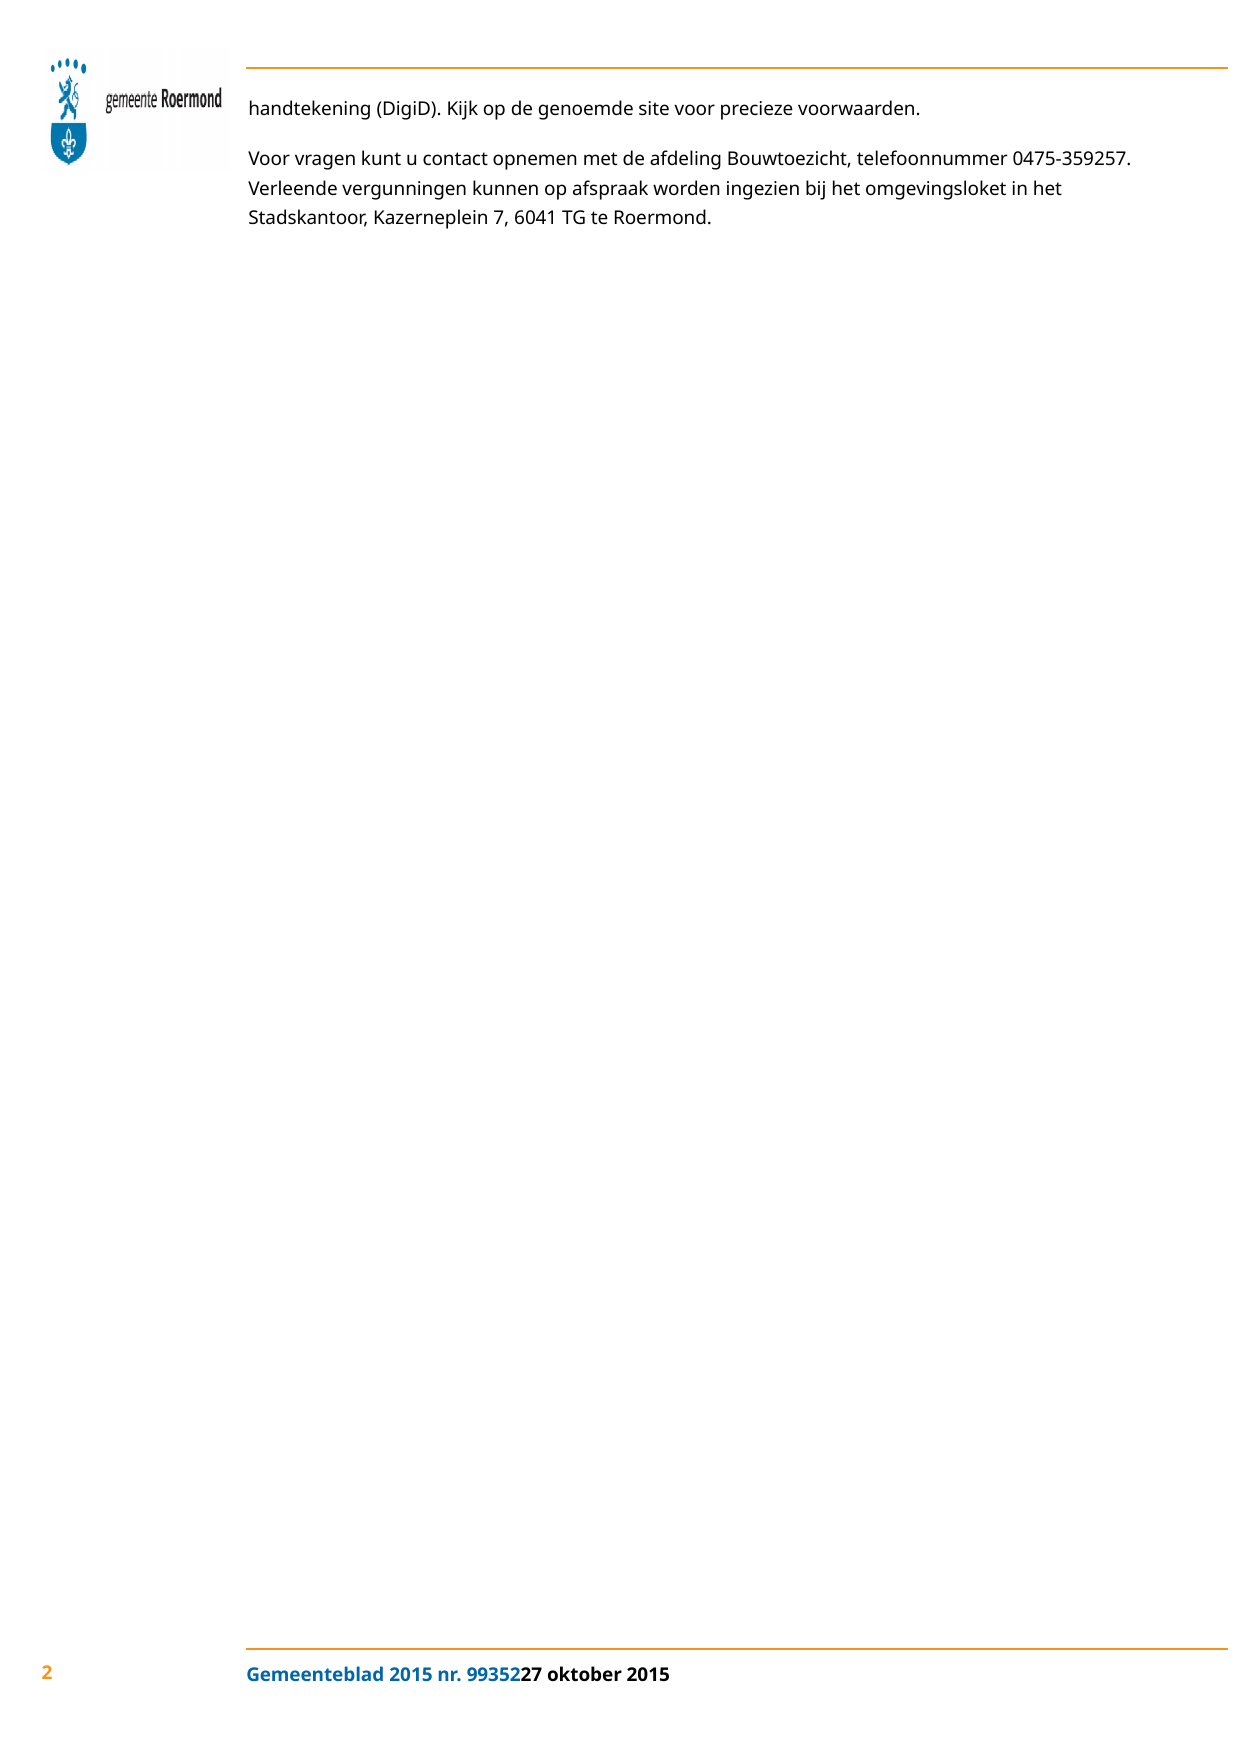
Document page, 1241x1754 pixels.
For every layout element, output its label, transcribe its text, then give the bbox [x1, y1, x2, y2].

text handtekening (DigiD). Kijk op de genoemde site voor precieze voorwaarden. [248, 95, 1152, 121]
picture [41, 47, 231, 172]
text Voor vragen kunt u contact opnemen met de afdeling Bouwtoezicht, telefoonnummer 0475-359257. Verleende vergunningen kunnen op afspraak worden ingezien bij het omgevingsloket in het Stadskantoor, Kazerneplein 7, 6041 TG te Roermond. [248, 145, 1152, 230]
